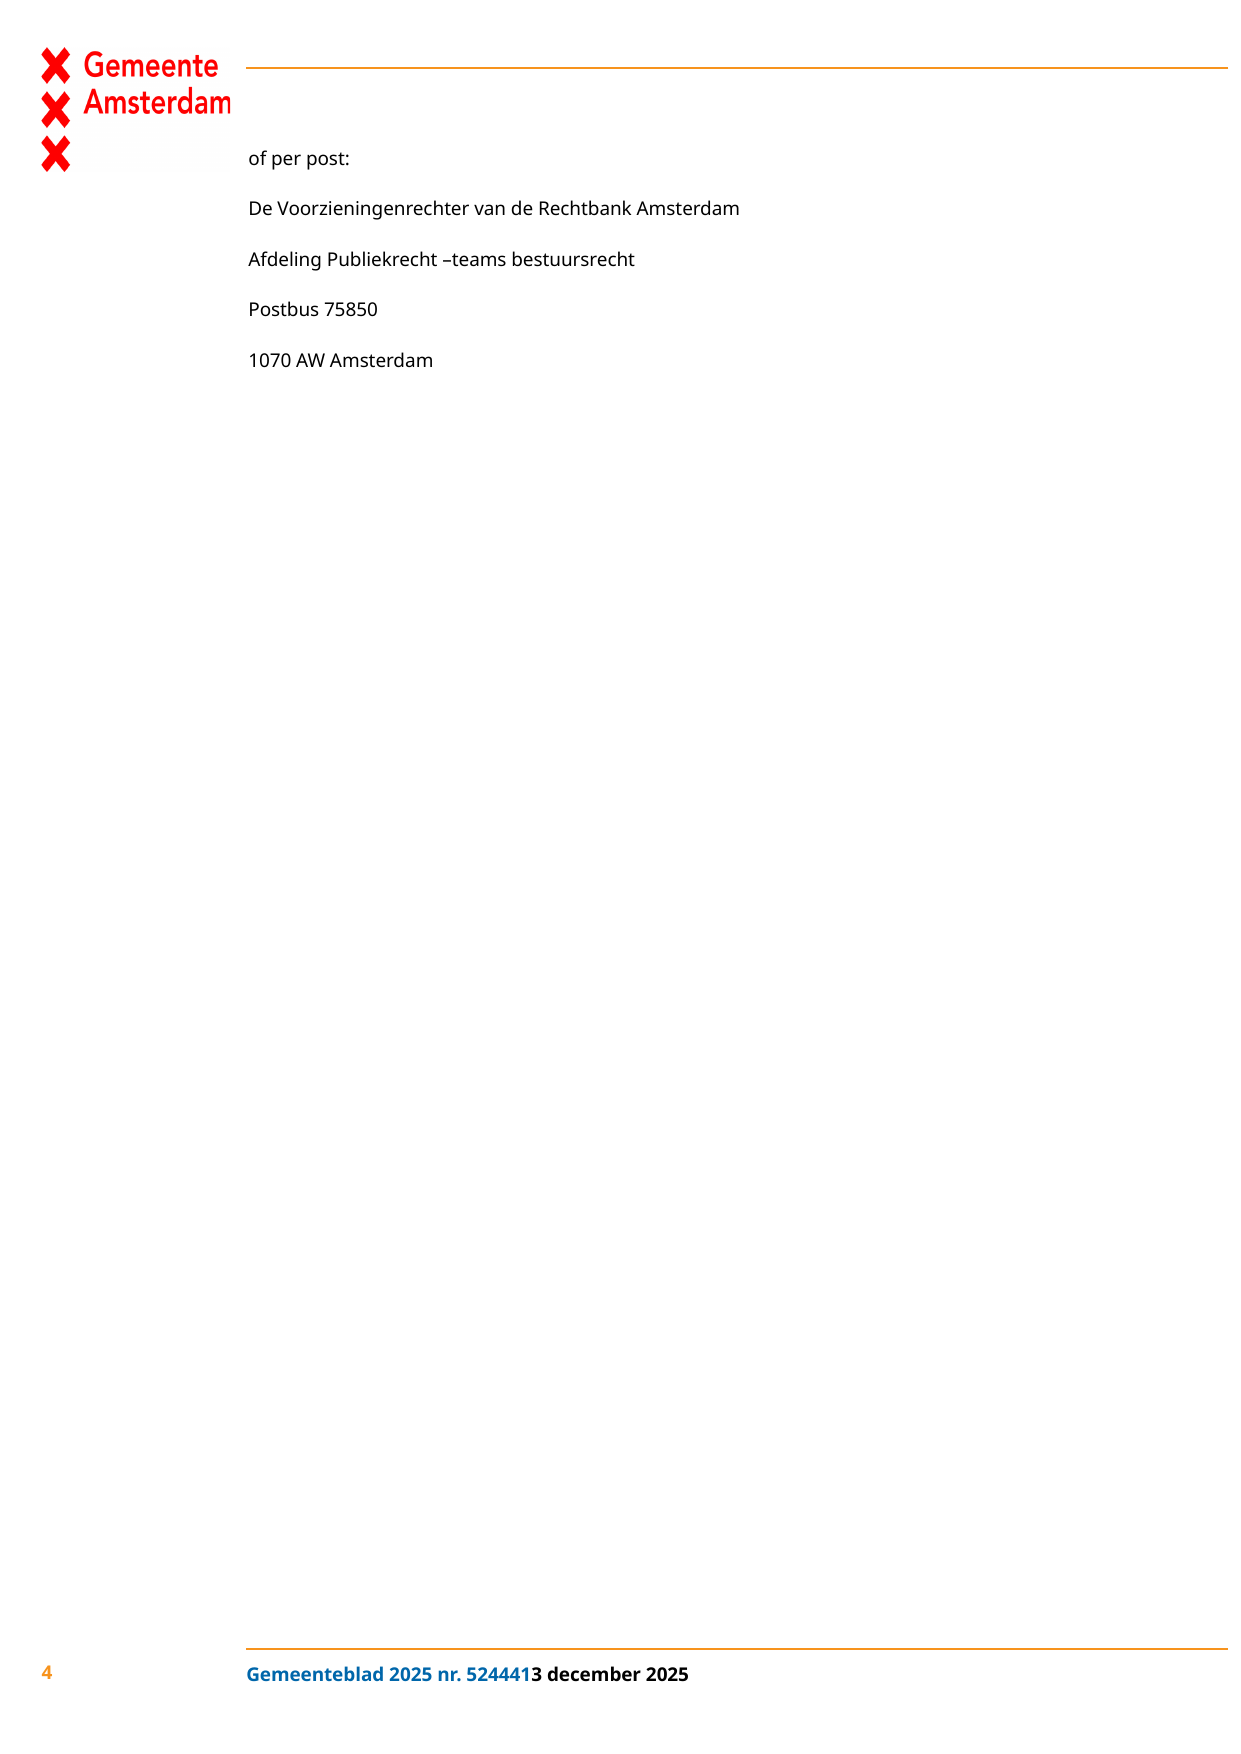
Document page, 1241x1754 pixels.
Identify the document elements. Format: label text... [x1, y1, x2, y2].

text 1070 AW Amsterdam [248, 347, 1152, 373]
picture [41, 47, 231, 172]
text De Voorzieningenrechter van de Rechtbank Amsterdam [248, 196, 1152, 221]
text Afdeling Publiekrecht –teams bestuursrecht [248, 246, 1152, 272]
text of per post: [248, 145, 1152, 171]
text Postbus 75850 [248, 296, 1152, 322]
